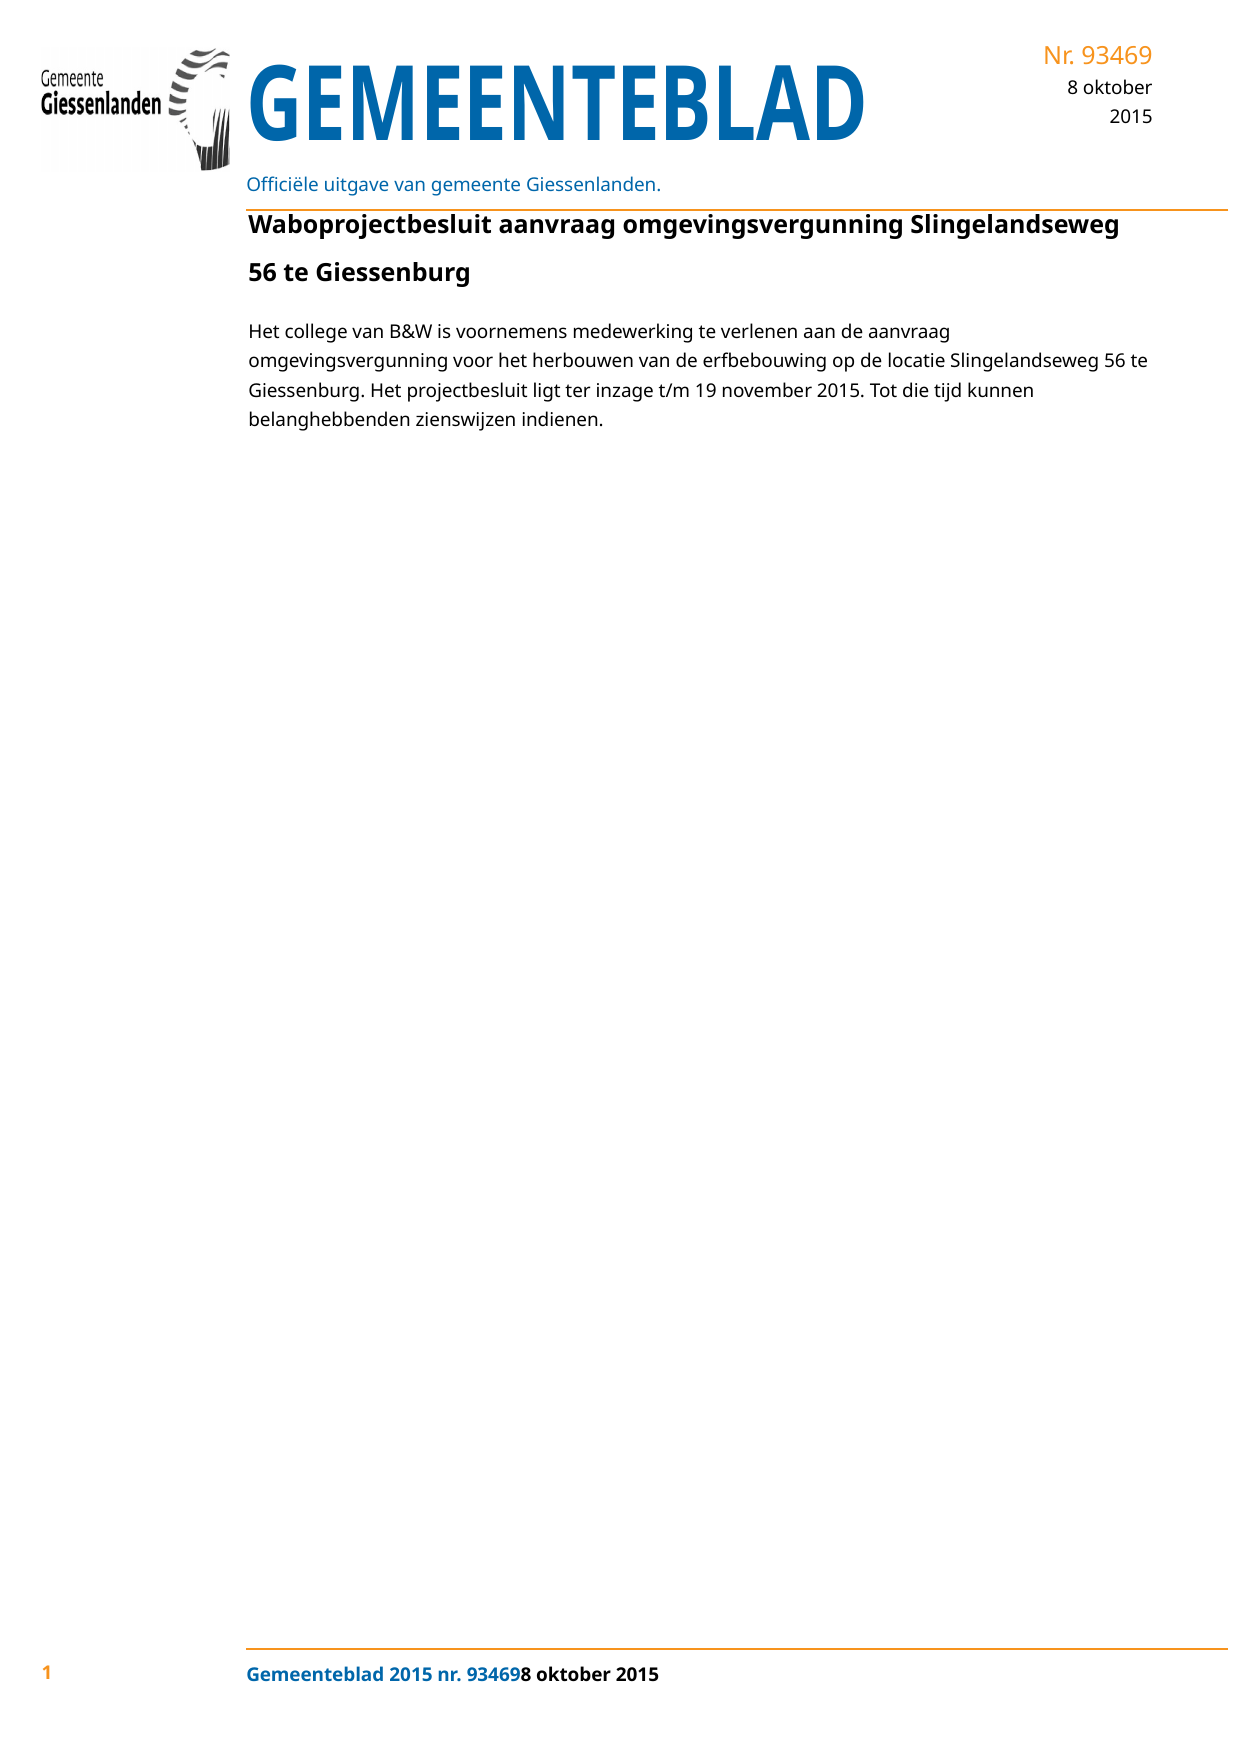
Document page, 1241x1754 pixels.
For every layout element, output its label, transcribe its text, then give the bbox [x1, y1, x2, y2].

text Waboprojectbesluit aanvraag omgevingsvergunning Slingelandseweg 56 te Giessenburg [248, 211, 1152, 288]
picture [41, 47, 231, 172]
text Het college van B&W is voornemens medewerking te verlenen aan de aanvraag omgevingsvergunning voor het herbouwen van de erfbebouwing op de locatie Slingelandseweg 56 te Giessenburg. Het projectbesluit ligt ter inzage t/m 19 november 2015. Tot die tijd kunnen belanghebbenden zienswijzen indienen. [248, 318, 1152, 432]
